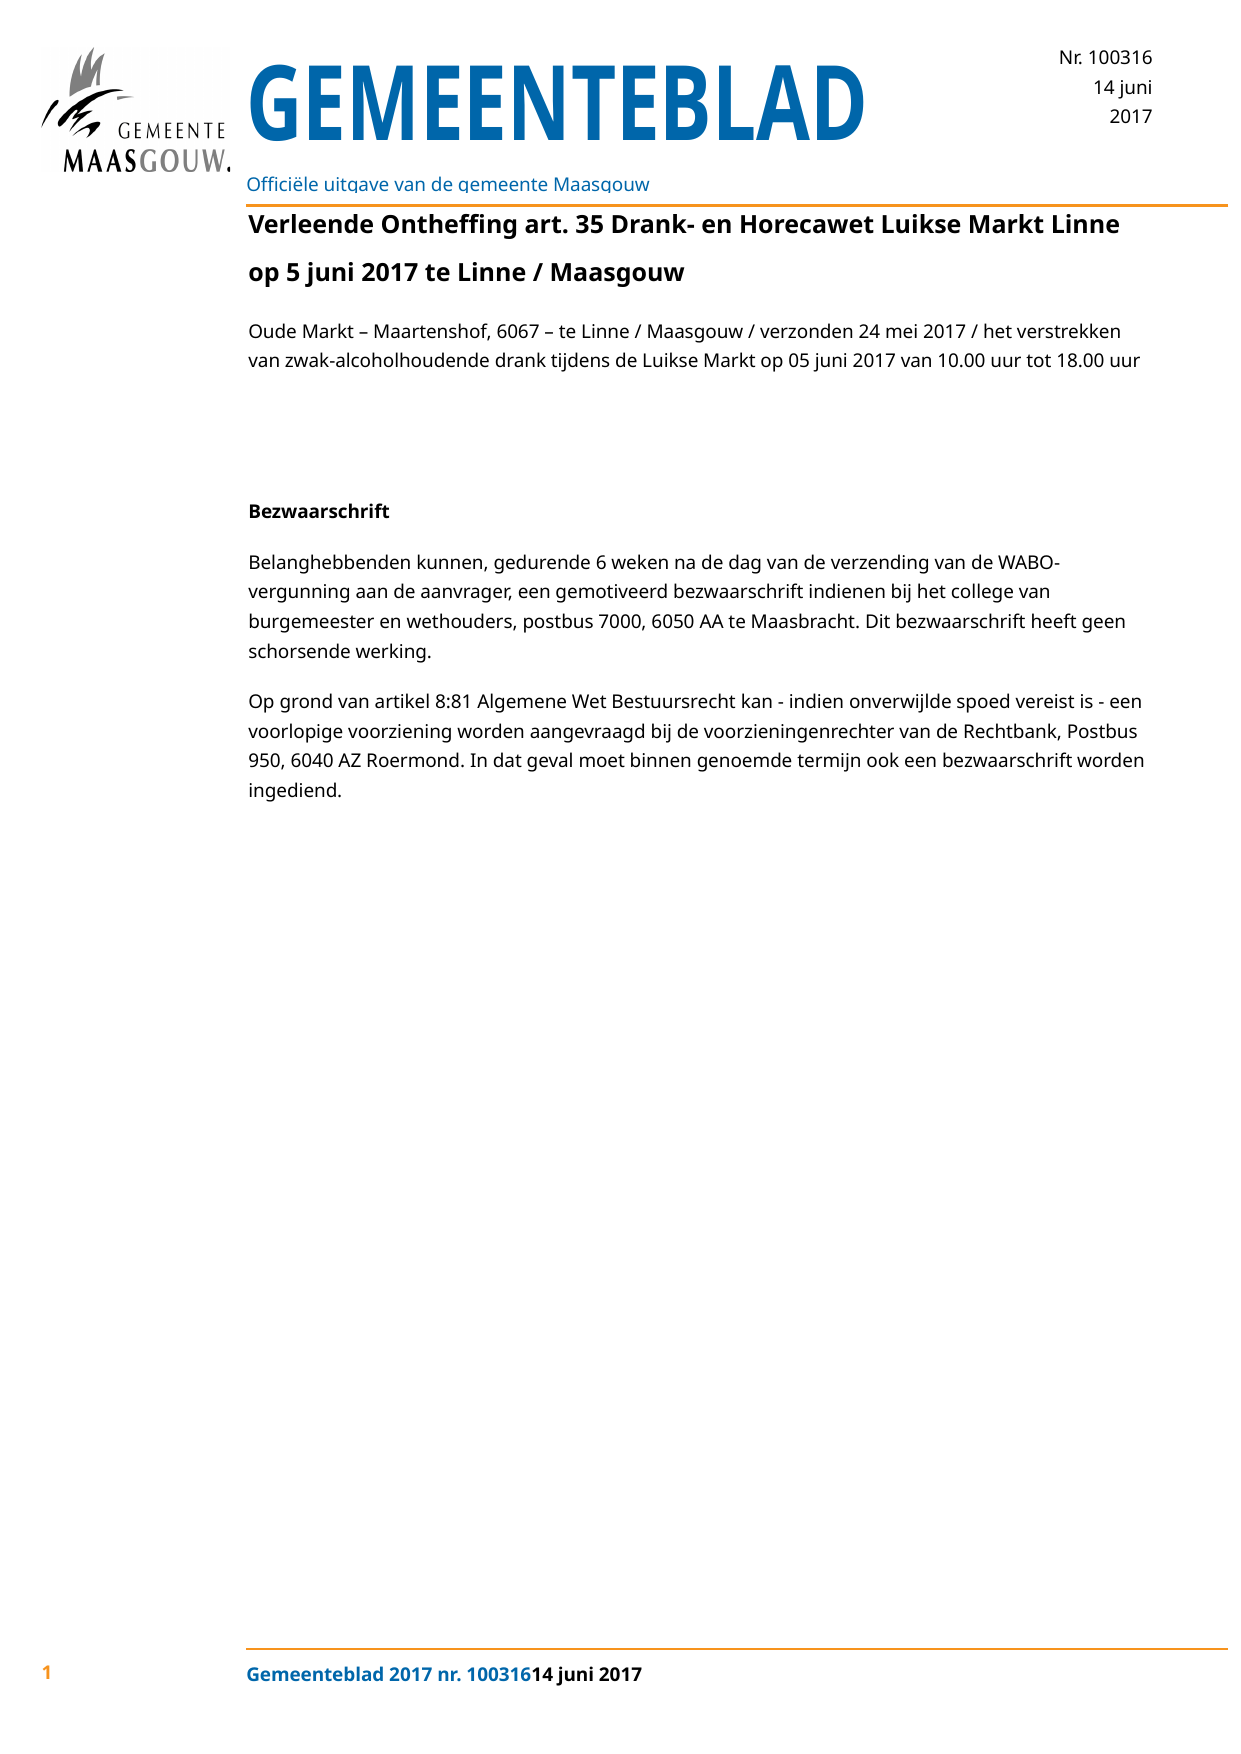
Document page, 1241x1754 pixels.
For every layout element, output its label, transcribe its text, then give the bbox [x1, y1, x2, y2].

text Verleende Ontheffing art. 35 Drank- en Horecawet Luikse Markt Linne op 5 juni 2017 te Linne / Maasgouw [248, 207, 1152, 288]
text Op grond van artikel 8:81 Algemene Wet Bestuursrecht kan - indien onverwijlde spoed vereist is - een voorlopige voorziening worden aangevraagd bij de voorzieningenrechter van de Rechtbank, Postbus 950, 6040 AZ Roermond. In dat geval moet binnen genoemde termijn ook een bezwaarschrift worden ingediend. [248, 688, 1152, 803]
text Belanghebbenden kunnen, gedurende 6 weken na de dag van de verzending van de WABO-vergunning aan de aanvrager, een gemotiveerd bezwaarschrift indienen bij het college van burgemeester en wethouders, postbus 7000, 6050 AA te Maasbracht. Dit bezwaarschrift heeft geen schorsende werking. [248, 549, 1152, 664]
text Bezwaarschrift [248, 499, 1152, 524]
picture [41, 47, 231, 172]
text Oude Markt – Maartenshof, 6067 – te Linne / Maasgouw / verzonden 24 mei 2017 / het verstrekken van zwak-alcoholhoudende drank tijdens de Luikse Markt op 05 juni 2017 van 10.00 uur tot 18.00 uur [248, 318, 1152, 373]
